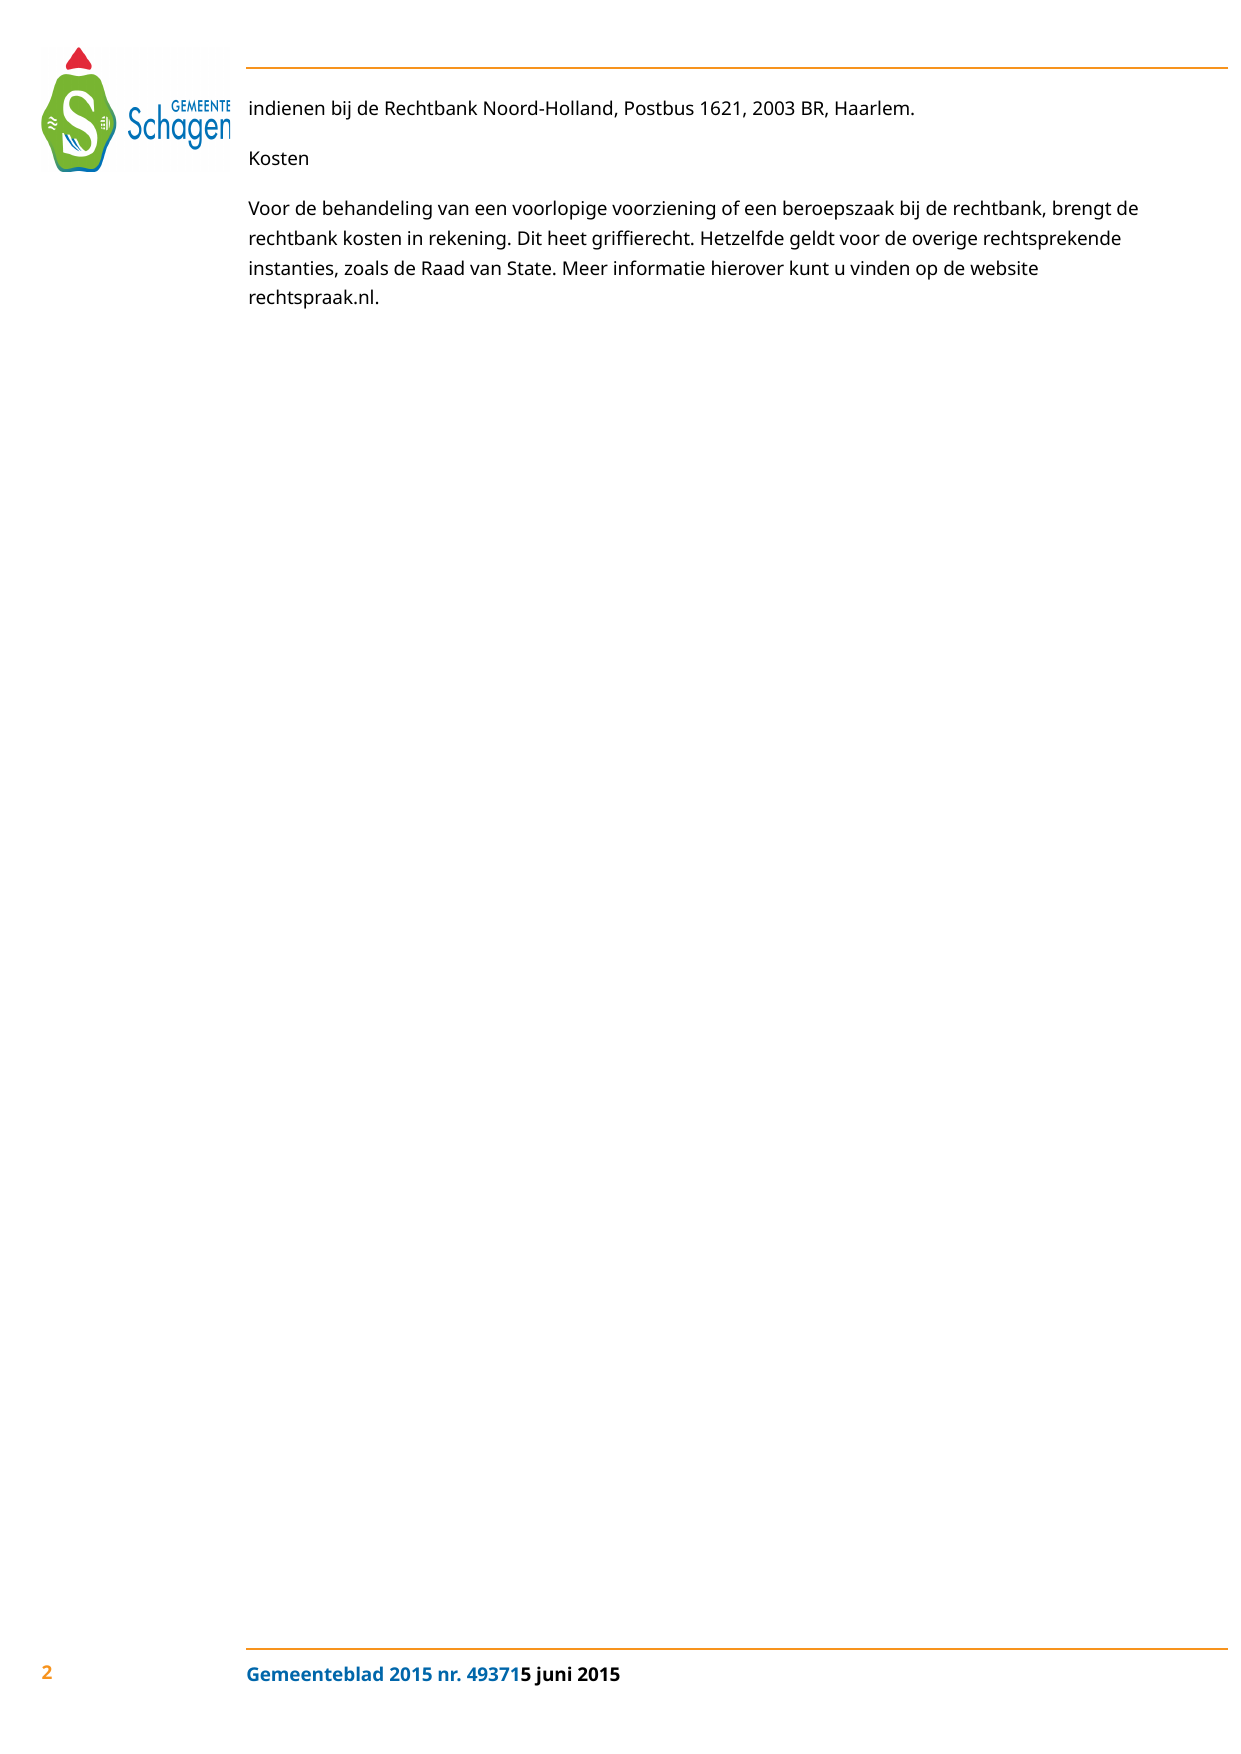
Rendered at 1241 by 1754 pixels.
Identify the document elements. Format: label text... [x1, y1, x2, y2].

picture [41, 47, 231, 172]
text Voor de behandeling van een voorlopige voorziening of een beroepszaak bij de rechtbank, brengt de rechtbank kosten in rekening. Dit heet griffierecht. Hetzelfde geldt voor de overige rechtsprekende instanties, zoals de Raad van State. Meer informatie hierover kunt u vinden op de website rechtspraak.nl. [248, 196, 1152, 310]
text indienen bij de Rechtbank Noord-Holland, Postbus 1621, 2003 BR, Haarlem. [248, 95, 1152, 121]
text Kosten [248, 145, 1152, 171]
